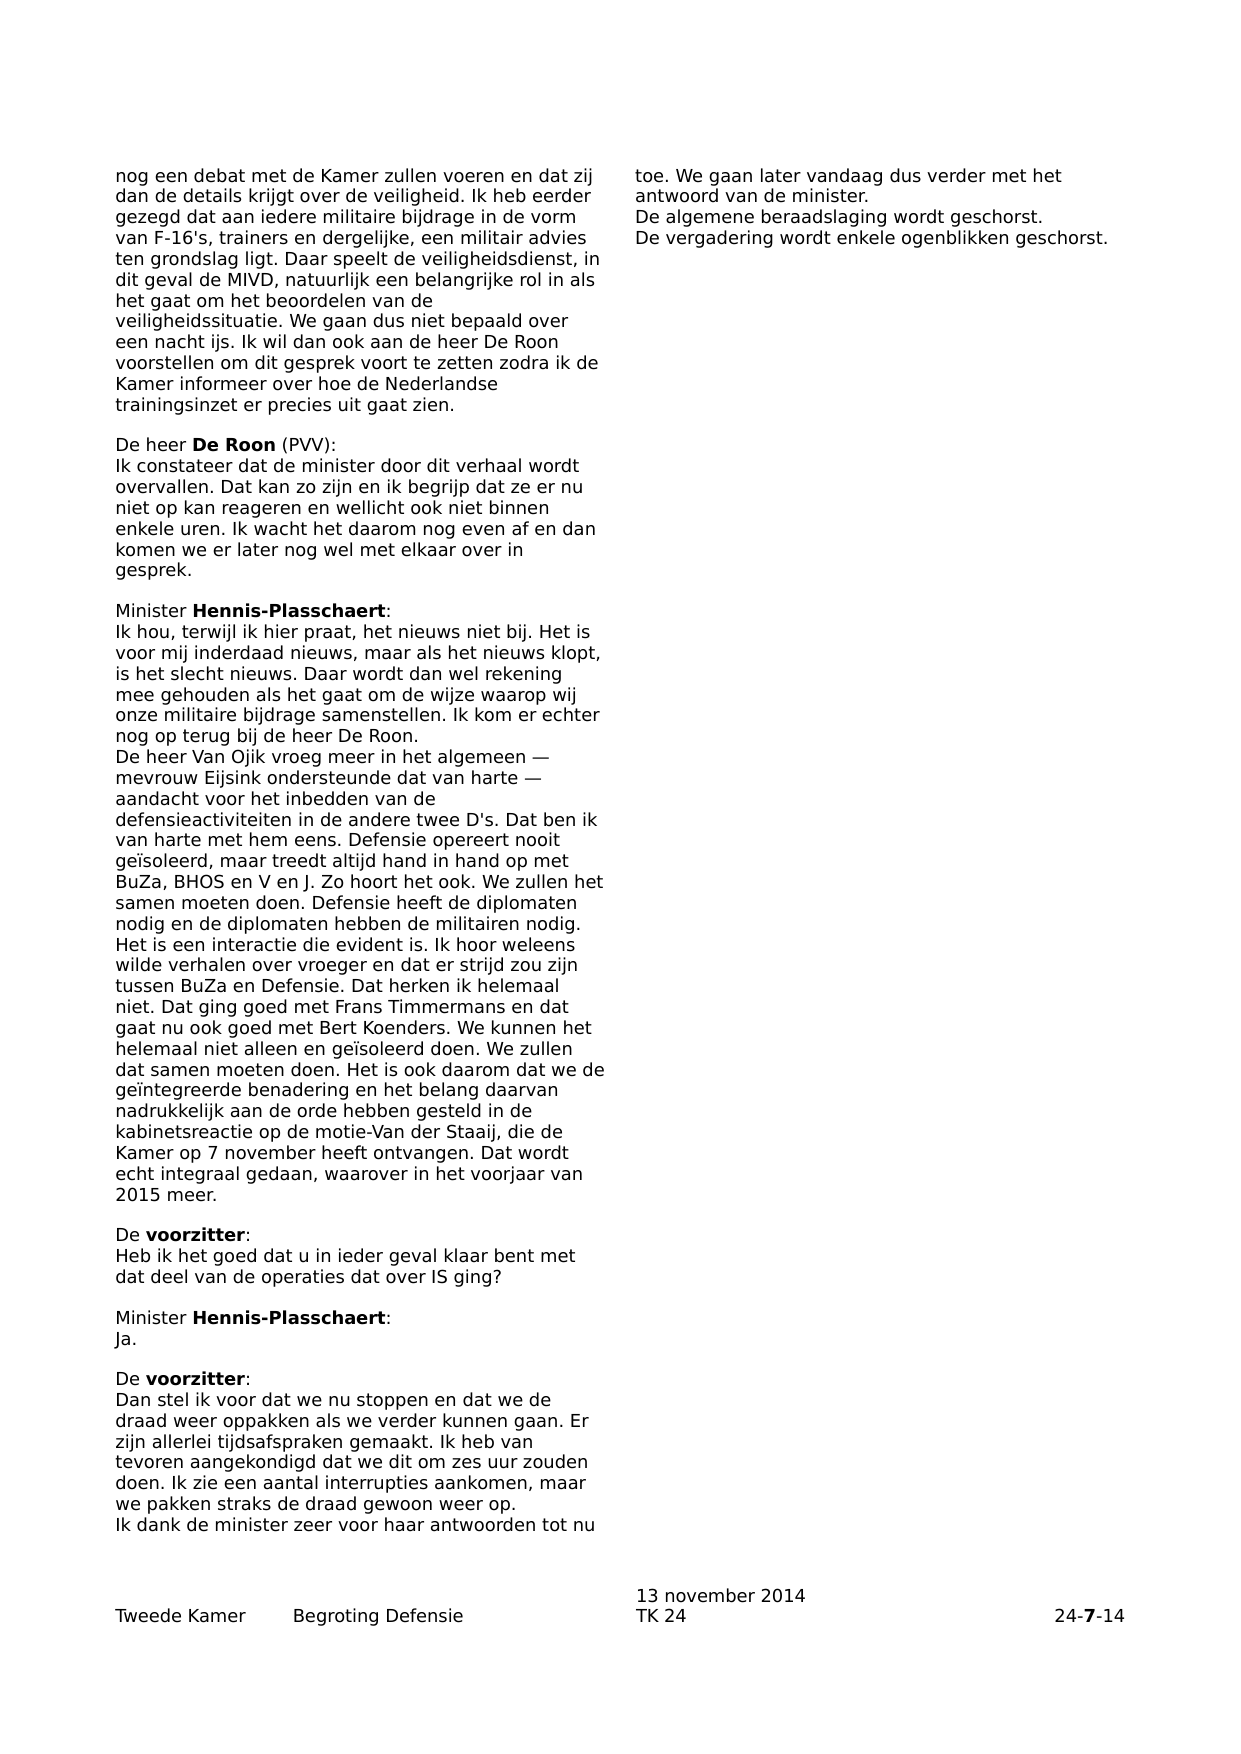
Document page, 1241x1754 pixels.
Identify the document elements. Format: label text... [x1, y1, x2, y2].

text De algemene beraadslaging wordt geschorst. [635, 207, 1125, 228]
text Minister Hennis-Plasschaert: [115, 1307, 605, 1328]
text Ik dank de minister zeer voor haar antwoorden tot nu [115, 1515, 605, 1536]
text Ja. [115, 1328, 605, 1349]
text toe. We gaan later vandaag dus verder met het antwoord van de minister. [635, 165, 1125, 207]
text nog een debat met de Kamer zullen voeren en dat zij dan de details krijgt over de veiligheid. Ik heb eerder gezegd dat aan iedere militaire bijdrage in de vorm van F-16's, trainers en dergelijke, een militair advies ten grondslag ligt. Daar speelt de veiligheidsdienst, in dit geval de MIVD, natuurlijk een belangrijke rol in als het gaat om het beoordelen van de veiligheidssituatie. We gaan dus niet bepaald over een nacht ijs. Ik wil dan ook aan de heer De Roon voorstellen om dit gesprek voort te zetten zodra ik de Kamer informeer over hoe de Nederlandse trainingsinzet er precies uit gaat zien. [115, 165, 605, 415]
text De voorzitter: [115, 1369, 605, 1390]
text De heer Van Ojik vroeg meer in het algemeen — mevrouw Eijsink ondersteunde dat van harte — aandacht voor het inbedden van de defensieactiviteiten in de andere twee D's. Dat ben ik van harte met hem eens. Defensie opereert nooit geïsoleerd, maar treedt altijd hand in hand op met BuZa, BHOS en V en J. Zo hoort het ook. We zullen het samen moeten doen. Defensie heeft de diplomaten nodig en de diplomaten hebben de militairen nodig. Het is een interactie die evident is. Ik hoor weleens wilde verhalen over vroeger en dat er strijd zou zijn tussen BuZa en Defensie. Dat herken ik helemaal niet. Dat ging goed met Frans Timmermans en dat gaat nu ook goed met Bert Koenders. We kunnen het helemaal niet alleen en geïsoleerd doen. We zullen dat samen moeten doen. Het is ook daarom dat we de geïntegreerde benadering en het belang daarvan nadrukkelijk aan de orde hebben gesteld in de kabinetsreactie op de motie-Van der Staaij, die de Kamer op 7 november heeft ontvangen. Dat wordt echt integraal gedaan, waarover in het voorjaar van 2015 meer. [115, 747, 605, 1205]
text De voorzitter: [115, 1225, 605, 1246]
text Ik constateer dat de minister door dit verhaal wordt overvallen. Dat kan zo zijn en ik begrijp dat ze er nu niet op kan reageren en wellicht ook niet binnen enkele uren. Ik wacht het daarom nog even af en dan komen we er later nog wel met elkaar over in gesprek. [115, 456, 605, 581]
text Dan stel ik voor dat we nu stoppen en dat we de draad weer oppakken als we verder kunnen gaan. Er zijn allerlei tijdsafspraken gemaakt. Ik heb van tevoren aangekondigd dat we dit om zes uur zouden doen. Ik zie een aantal interrupties aankomen, maar we pakken straks de draad gewoon weer op. [115, 1390, 605, 1515]
text Ik hou, terwijl ik hier praat, het nieuws niet bij. Het is voor mij inderdaad nieuws, maar als het nieuws klopt, is het slecht nieuws. Daar wordt dan wel rekening mee gehouden als het gaat om de wijze waarop wij onze militaire bijdrage samenstellen. Ik kom er echter nog op terug bij de heer De Roon. [115, 622, 605, 747]
text Minister Hennis-Plasschaert: [115, 601, 605, 622]
text Heb ik het goed dat u in ieder geval klaar bent met dat deel van de operaties dat over IS ging? [115, 1246, 605, 1287]
text De heer De Roon (PVV): [115, 435, 605, 456]
text De vergadering wordt enkele ogenblikken geschorst. [635, 228, 1125, 249]
